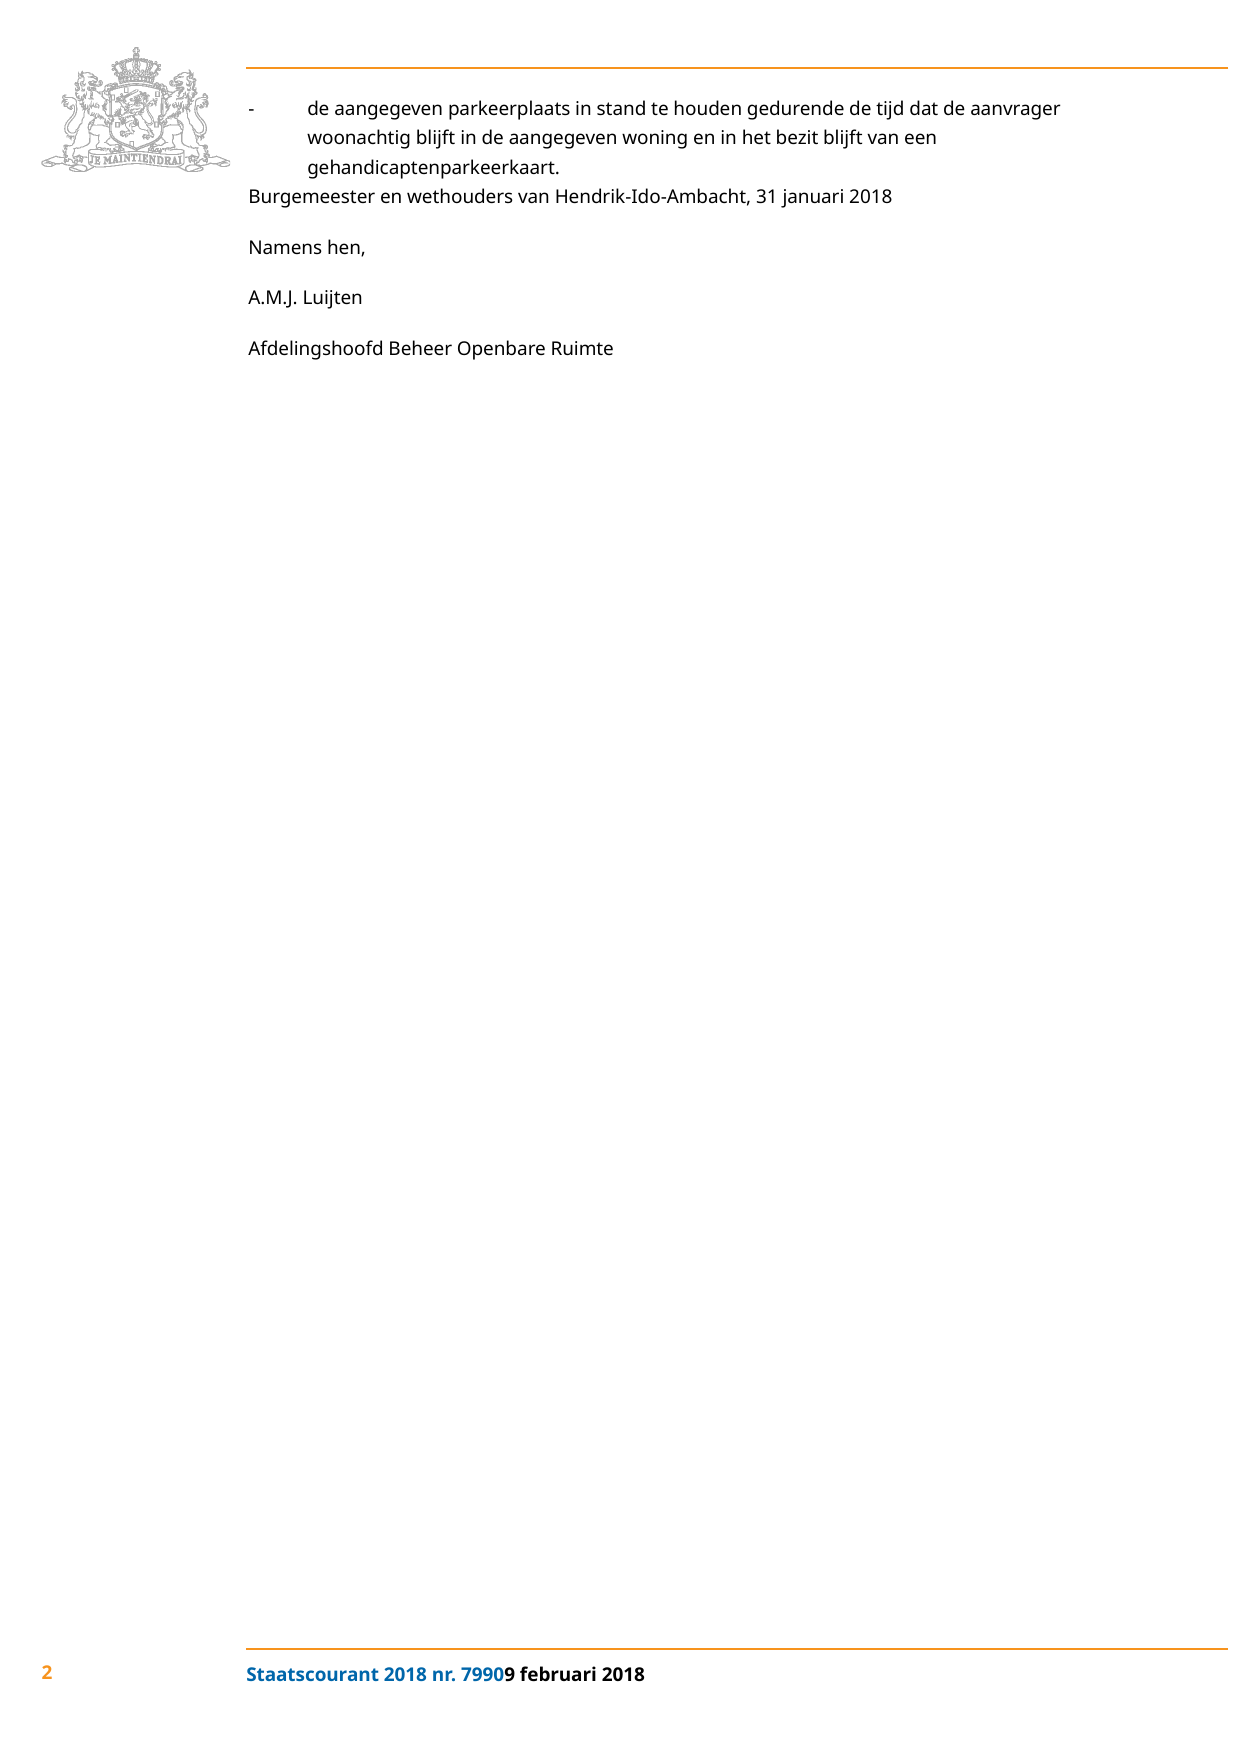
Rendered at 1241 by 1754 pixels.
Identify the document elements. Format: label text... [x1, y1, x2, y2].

picture [41, 47, 231, 172]
text Namens hen, [248, 234, 1152, 260]
list de aangegeven parkeerplaats in stand te houden gedurende de tijd dat de aanvrager woonachtig blijft in de aangegeven woning en in het bezit blijft van een gehandicaptenparkeerkaart. [248, 95, 1152, 180]
text Afdelingshoofd Beheer Openbare Ruimte [248, 335, 1152, 361]
text A.M.J. Luijten [248, 284, 1152, 310]
text Burgemeester en wethouders van Hendrik-Ido-Ambacht, 31 januari 2018 [248, 183, 1152, 209]
